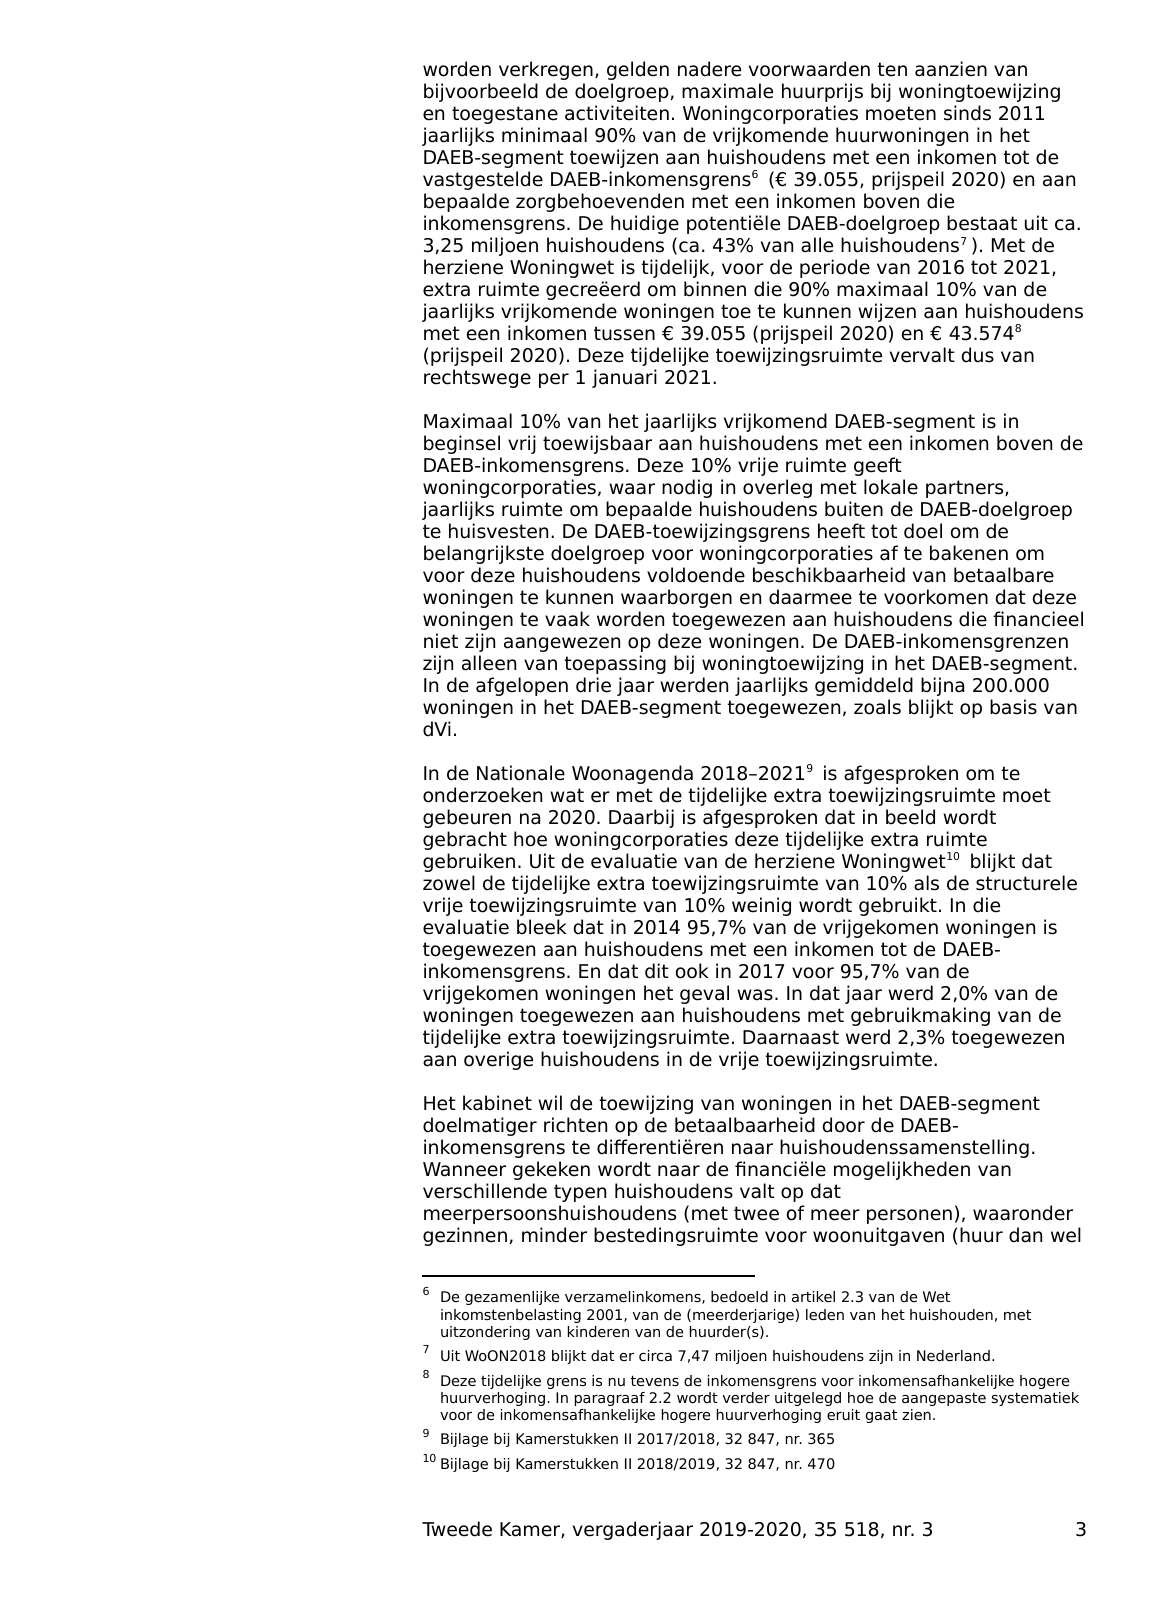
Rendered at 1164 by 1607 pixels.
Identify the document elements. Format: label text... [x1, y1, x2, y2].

text De gezamenlijke verzamelinkomens, bedoeld in artikel 2.3 van de Wet inkomstenbelasting 2001, van de (meerderjarige) leden van het huishouden, met uitzondering van kinderen van de huurder(s). [422, 1285, 1087, 1341]
text Bijlage bij Kamerstukken II 2017/2018, 32 847, nr. 365 [422, 1427, 1087, 1449]
text Deze tijdelijke grens is nu tevens de inkomensgrens voor inkomensafhankelijke hogere huurverhoging. In paragraaf 2.2 wordt verder uitgelegd hoe de aangepaste systematiek voor de inkomensafhankelijke hogere huurverhoging eruit gaat zien. [422, 1368, 1087, 1424]
text Bijlage bij Kamerstukken II 2018/2019, 32 847, nr. 470 [422, 1452, 1087, 1474]
text Het kabinet wil de toewijzing van woningen in het DAEB-segment doelmatiger richten op de betaalbaarheid door de DAEB-inkomensgrens te differentiëren naar huishoudenssamenstelling. Wanneer gekeken wordt naar de financiële mogelijkheden van verschillende typen huishoudens valt op dat meerpersoonshuishoudens (met twee of meer personen), waaronder gezinnen, minder bestedingsruimte voor woonuitgaven (huur dan wel [422, 1093, 1087, 1247]
text Uit WoON2018 blijkt dat er circa 7,47 miljoen huishoudens zijn in Nederland. [422, 1343, 1087, 1366]
text In de Nationale Woonagenda 2018–2021 is afgesproken om te onderzoeken wat er met de tijdelijke extra toewijzingsruimte moet gebeuren na 2020. Daarbij is afgesproken dat in beeld wordt gebracht hoe woningcorporaties deze tijdelijke extra ruimte gebruiken. Uit de evaluatie van de herziene Woningwet blijkt dat zowel de tijdelijke extra toewijzingsruimte van 10% als de structurele vrije toewijzingsruimte van 10% weinig wordt gebruikt. In die evaluatie bleek dat in 2014 95,7% van de vrijgekomen woningen is toegewezen aan huishoudens met een inkomen tot de DAEB-inkomensgrens. En dat dit ook in 2017 voor 95,7% van de vrijgekomen woningen het geval was. In dat jaar werd 2,0% van de woningen toegewezen aan huishoudens met gebruikmaking van de tijdelijke extra toewijzingsruimte. Daarnaast werd 2,3% toegewezen aan overige huishoudens in de vrije toewijzingsruimte. [422, 763, 1087, 1071]
text Maximaal 10% van het jaarlijks vrijkomend DAEB-segment is in beginsel vrij toewijsbaar aan huishoudens met een inkomen boven de DAEB-inkomensgrens. Deze 10% vrije ruimte geeft woningcorporaties, waar nodig in overleg met lokale partners, jaarlijks ruimte om bepaalde huishoudens buiten de DAEB-doelgroep te huisvesten. De DAEB-toewijzingsgrens heeft tot doel om de belangrijkste doelgroep voor woningcorporaties af te bakenen om voor deze huishoudens voldoende beschikbaarheid van betaalbare woningen te kunnen waarborgen en daarmee te voorkomen dat deze woningen te vaak worden toegewezen aan huishoudens die financieel niet zijn aangewezen op deze woningen. De DAEB-inkomensgrenzen zijn alleen van toepassing bij woningtoewijzing in het DAEB-segment. In de afgelopen drie jaar werden jaarlijks gemiddeld bijna 200.000 woningen in het DAEB-segment toegewezen, zoals blijkt op basis van dVi. [422, 411, 1087, 741]
text worden verkregen, gelden nadere voorwaarden ten aanzien van bijvoorbeeld de doelgroep, maximale huurprijs bij woningtoewijzing en toegestane activiteiten. Woningcorporaties moeten sinds 2011 jaarlijks minimaal 90% van de vrijkomende huurwoningen in het DAEB-segment toewijzen aan huishoudens met een inkomen tot de vastgestelde DAEB-inkomensgrens (€ 39.055, prijspeil 2020) en aan bepaalde zorgbehoevenden met een inkomen boven die inkomensgrens. De huidige potentiële DAEB-doelgroep bestaat uit ca. 3,25 miljoen huishoudens (ca. 43% van alle huishoudens). Met de herziene Woningwet is tijdelijk, voor de periode van 2016 tot 2021, extra ruimte gecreëerd om binnen die 90% maximaal 10% van de jaarlijks vrijkomende woningen toe te kunnen wijzen aan huishoudens met een inkomen tussen € 39.055 (prijspeil 2020) en € 43.574 (prijspeil 2020). Deze tijdelijke toewijzingsruimte vervalt dus van rechtswege per 1 januari 2021. [422, 59, 1087, 389]
